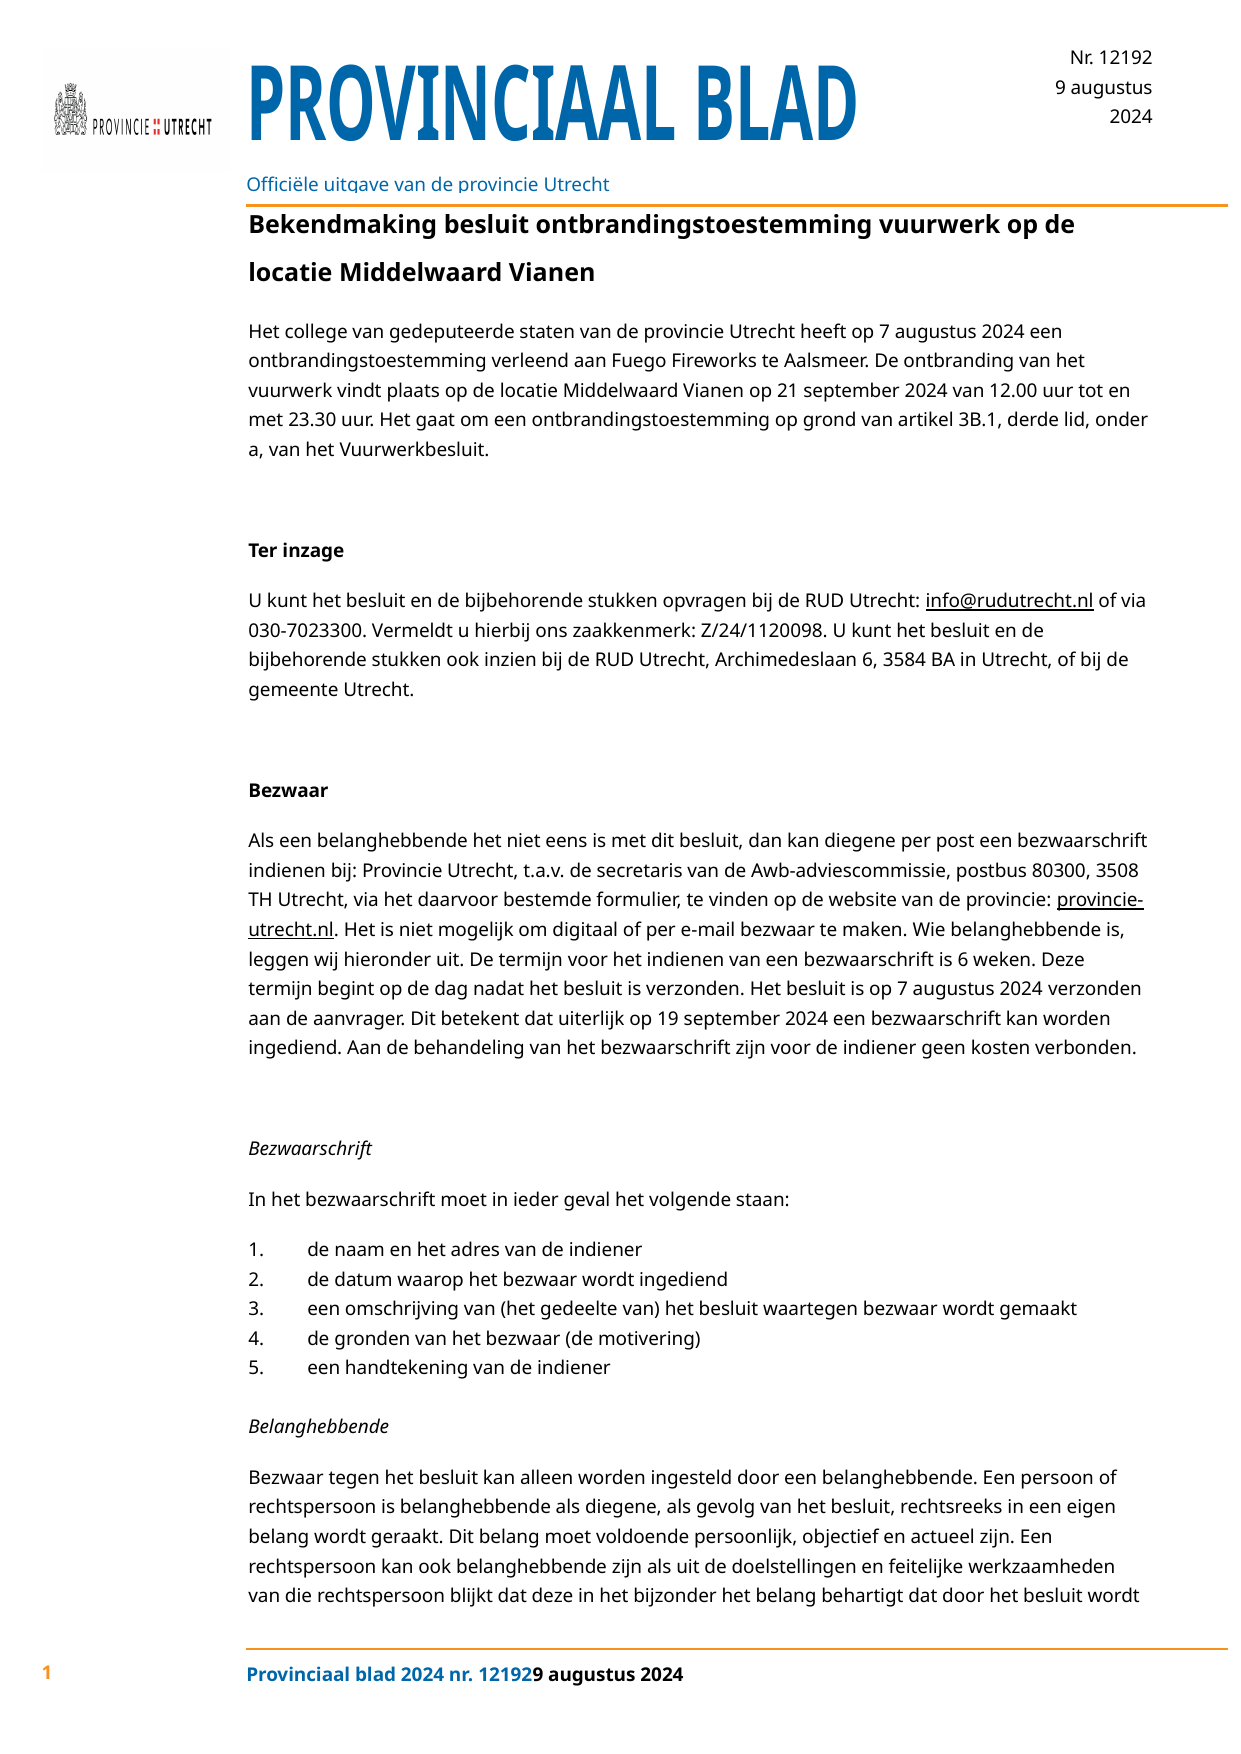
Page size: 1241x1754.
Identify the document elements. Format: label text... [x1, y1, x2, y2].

text In het bezwaarschrift moet in ieder geval het volgende staan: [248, 1186, 1152, 1212]
list een omschrijving van (het gedeelte van) het besluit waartegen bezwaar wordt gemaakt [248, 1295, 1152, 1321]
text U kunt het besluit en de bijbehorende stukken opvragen bij de RUD Utrecht: info@rudutrecht.nl of via 030-7023300. Vermeldt u hierbij ons zaakkenmerk: Z/24/1120098. U kunt het besluit en de bijbehorende stukken ook inzien bij de RUD Utrecht, Archimedeslaan 6, 3584 BA in Utrecht, of bij de gemeente Utrecht. [248, 587, 1152, 702]
list de naam en het adres van de indiener [248, 1236, 1152, 1262]
text Bekendmaking besluit ontbrandingstoestemming vuurwerk op de locatie Middelwaard Vianen [248, 207, 1152, 288]
text Bezwaarschrift [248, 1135, 1152, 1161]
list de gronden van het bezwaar (de motivering) [248, 1325, 1152, 1351]
text Bezwaar [248, 777, 1152, 803]
text Belanghebbende [248, 1414, 1152, 1439]
text Ter inzage [248, 537, 1152, 563]
list een handtekening van de indiener [248, 1354, 1152, 1380]
text Bezwaar tegen het besluit kan alleen worden ingesteld door een belanghebbende. Een persoon of rechtspersoon is belanghebbende als diegene, als gevolg van het besluit, rechtsreeks in een eigen belang wordt geraakt. Dit belang moet voldoende persoonlijk, objectief en actueel zijn. Een rechtspersoon kan ook belanghebbende zijn als uit de doelstellingen en feitelijke werkzaamheden van die rechtspersoon blijkt dat deze in het bijzonder het belang behartigt dat door het besluit wordt [248, 1464, 1152, 1608]
picture [41, 47, 231, 172]
text Het college van gedeputeerde staten van de provincie Utrecht heeft op 7 augustus 2024 een ontbrandingstoestemming verleend aan Fuego Fireworks te Aalsmeer. De ontbranding van het vuurwerk vindt plaats op de locatie Middelwaard Vianen op 21 september 2024 van 12.00 uur tot en met 23.30 uur. Het gaat om een ontbrandingstoestemming op grond van artikel 3B.1, derde lid, onder a, van het Vuurwerkbesluit. [248, 318, 1152, 462]
text Als een belanghebbende het niet eens is met dit besluit, dan kan diegene per post een bezwaarschrift indienen bij: Provincie Utrecht, t.a.v. de secretaris van de Awb-adviescommissie, postbus 80300, 3508 TH Utrecht, via het daarvoor bestemde formulier, te vinden op de website van de provincie: provincie-utrecht.nl. Het is niet mogelijk om digitaal of per e-mail bezwaar te maken. Wie belanghebbende is, leggen wij hieronder uit. De termijn voor het indienen van een bezwaarschrift is 6 weken. Deze termijn begint op de dag nadat het besluit is verzonden. Het besluit is op 7 augustus 2024 verzonden aan de aanvrager. Dit betekent dat uiterlijk op 19 september 2024 een bezwaarschrift kan worden ingediend. Aan de behandeling van het bezwaarschrift zijn voor de indiener geen kosten verbonden. [248, 827, 1152, 1060]
list de datum waarop het bezwaar wordt ingediend [248, 1266, 1152, 1292]
